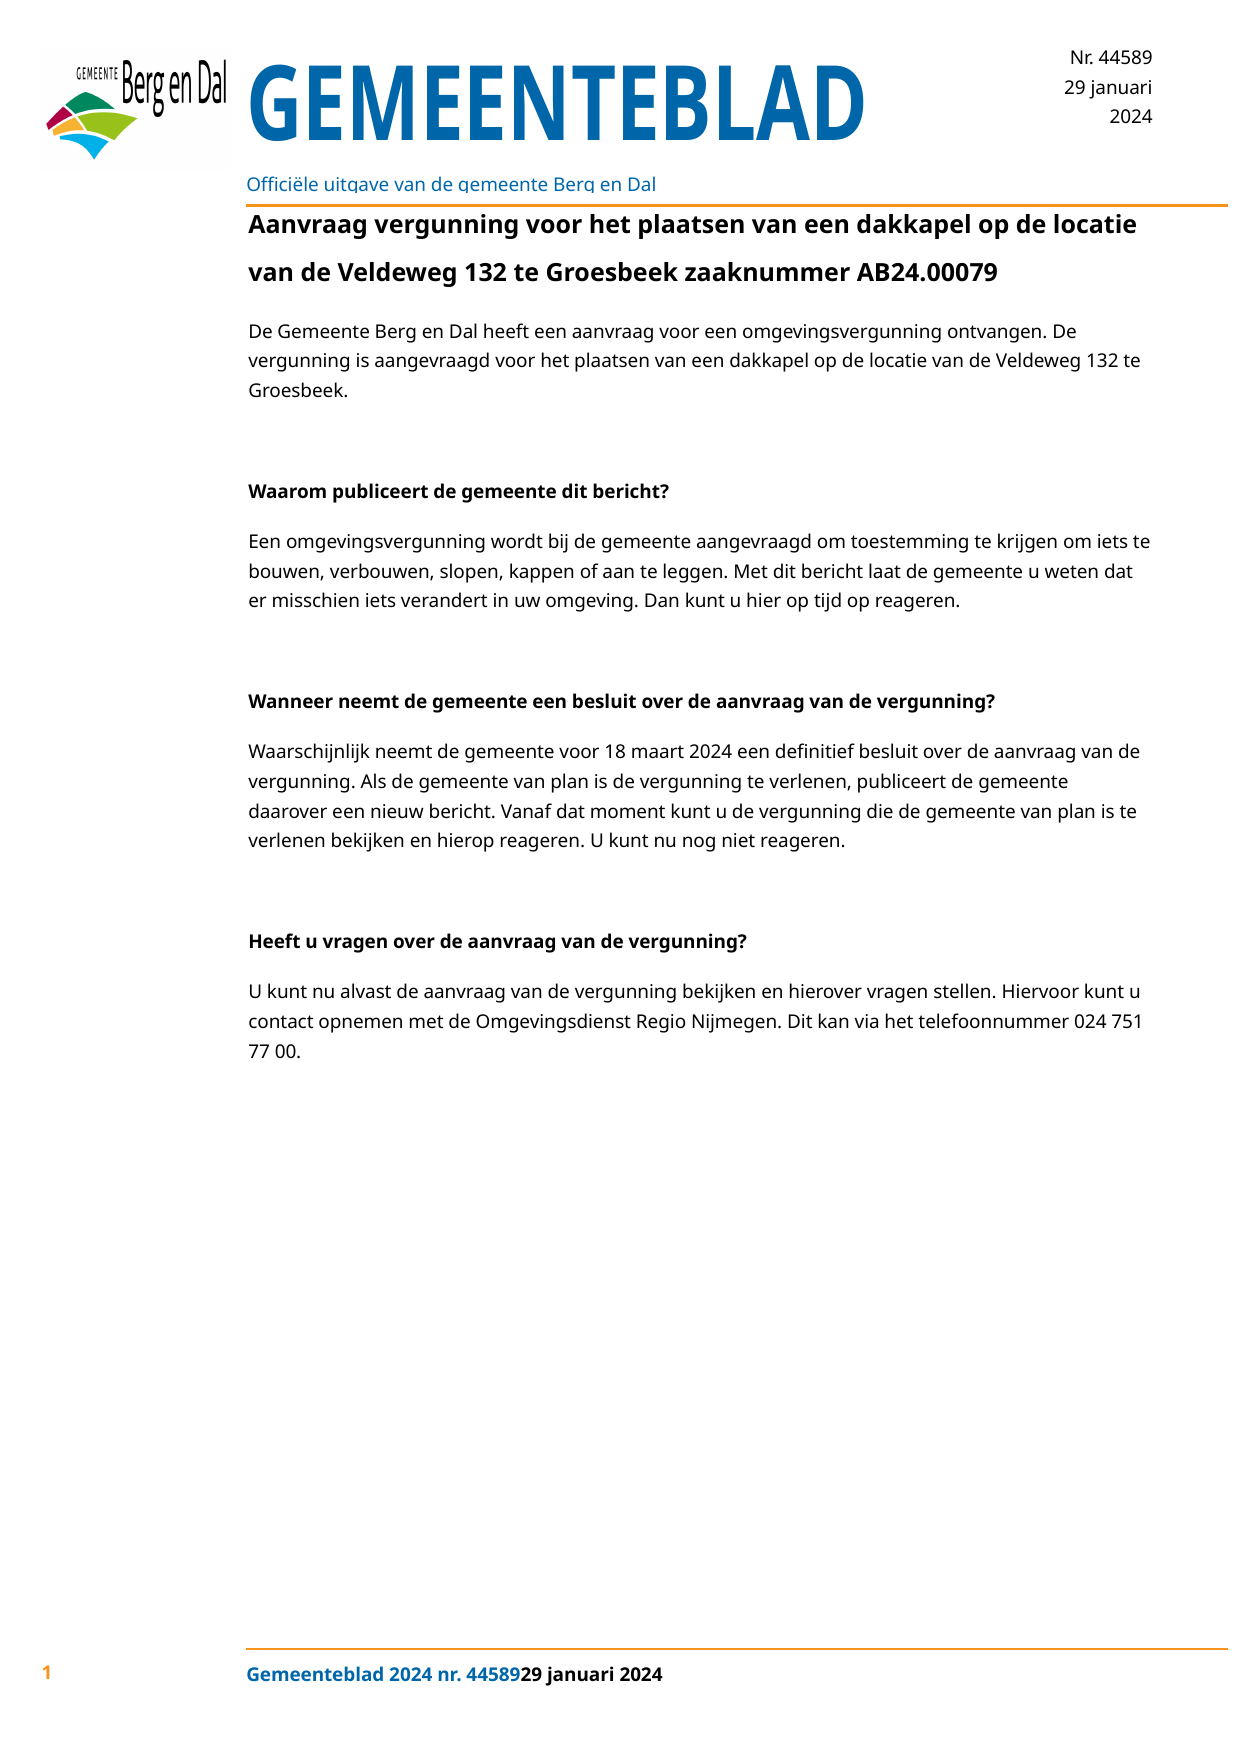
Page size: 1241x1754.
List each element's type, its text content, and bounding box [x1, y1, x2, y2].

text Een omgevingsvergunning wordt bij de gemeente aangevraagd om toestemming te krijgen om iets te bouwen, verbouwen, slopen, kappen of aan te leggen. Met dit bericht laat de gemeente u weten dat er misschien iets verandert in uw omgeving. Dan kunt u hier op tijd op reageren. [248, 528, 1152, 613]
text Waarom publiceert de gemeente dit bericht? [248, 478, 1152, 504]
text U kunt nu alvast de aanvraag van de vergunning bekijken en hierover vragen stellen. Hiervoor kunt u contact opnemen met de Omgevingsdienst Regio Nijmegen. Dit kan via het telefoonnummer 024 751 77 00. [248, 979, 1152, 1064]
text Wanneer neemt de gemeente een besluit over de aanvraag van de vergunning? [248, 688, 1152, 714]
picture [41, 47, 231, 172]
text Waarschijnlijk neemt de gemeente voor 18 maart 2024 een definitief besluit over de aanvraag van de vergunning. Als de gemeente van plan is de vergunning te verlenen, publiceert de gemeente daarover een nieuw bericht. Vanaf dat moment kunt u de vergunning die de gemeente van plan is te verlenen bekijken en hierop reageren. U kunt nu nog niet reageren. [248, 739, 1152, 853]
text De Gemeente Berg en Dal heeft een aanvraag voor een omgevingsvergunning ontvangen. De vergunning is aangevraagd voor het plaatsen van een dakkapel op de locatie van de Veldeweg 132 te Groesbeek. [248, 318, 1152, 403]
text Heeft u vragen over de aanvraag van de vergunning? [248, 928, 1152, 954]
text Aanvraag vergunning voor het plaatsen van een dakkapel op de locatie van de Veldeweg 132 te Groesbeek zaaknummer AB24.00079 [248, 207, 1152, 288]
